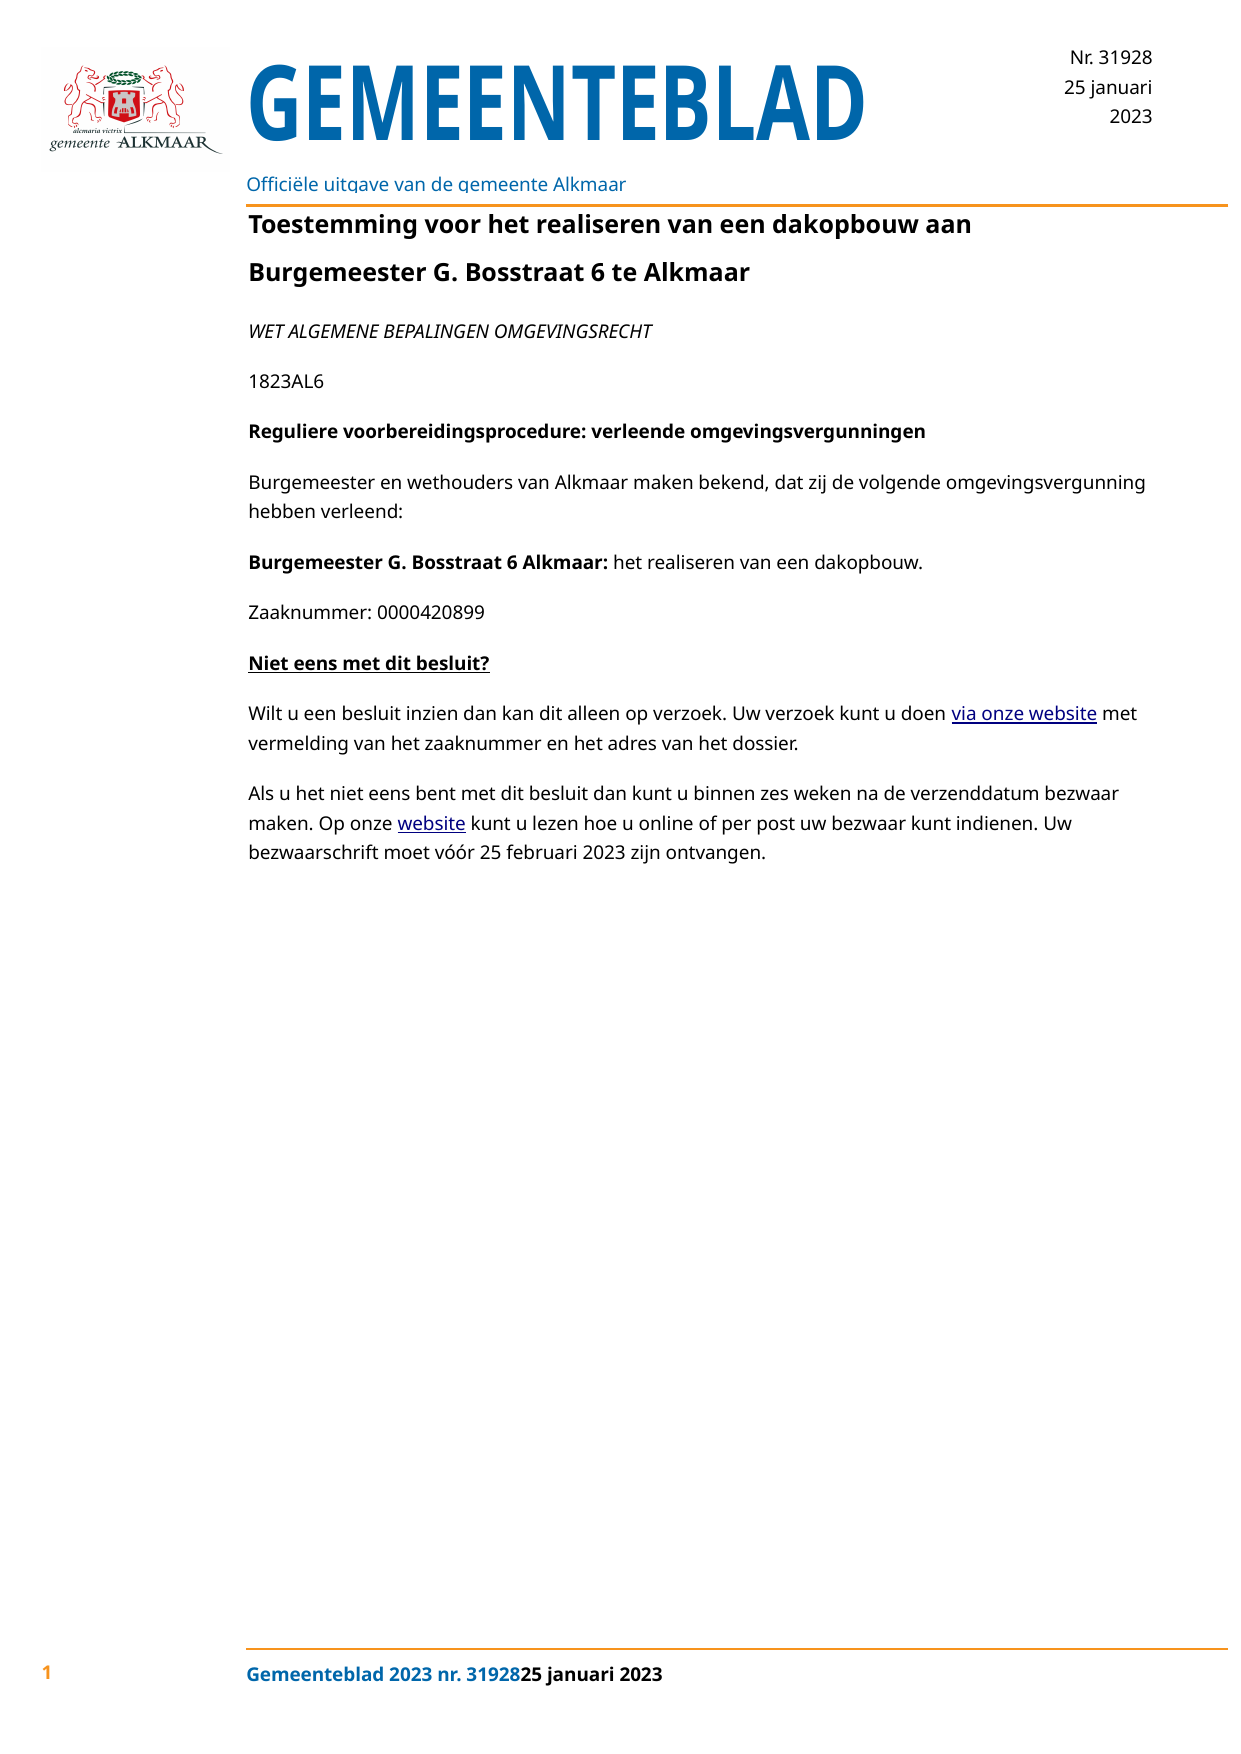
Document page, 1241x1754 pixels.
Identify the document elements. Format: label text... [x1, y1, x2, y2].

text Toestemming voor het realiseren van een dakopbouw aan Burgemeester G. Bosstraat 6 te Alkmaar [248, 207, 1152, 288]
text Als u het niet eens bent met dit besluit dan kunt u binnen zes weken na de verzenddatum bezwaar maken. Op onze website kunt u lezen hoe u online of per post uw bezwaar kunt indienen. Uw bezwaarschrift moet vóór 25 februari 2023 zijn ontvangen. [248, 780, 1152, 865]
text WET ALGEMENE BEPALINGEN OMGEVINGSRECHT [248, 318, 1152, 344]
text Niet eens met dit besluit? [248, 650, 1152, 676]
text Burgemeester en wethouders van Alkmaar maken bekend, dat zij de volgende omgevingsvergunning hebben verleend: [248, 469, 1152, 524]
picture [41, 47, 231, 172]
text Wilt u een besluit inzien dan kan dit alleen op verzoek. Uw verzoek kunt u doen via onze website met vermelding van het zaaknummer en het adres van het dossier. [248, 700, 1152, 756]
text 1823AL6 [248, 368, 1152, 394]
text Burgemeester G. Bosstraat 6 Alkmaar: het realiseren van een dakopbouw. [248, 549, 1152, 575]
text Zaaknummer: 0000420899 [248, 599, 1152, 625]
text Reguliere voorbereidingsprocedure: verleende omgevingsvergunningen [248, 419, 1152, 444]
